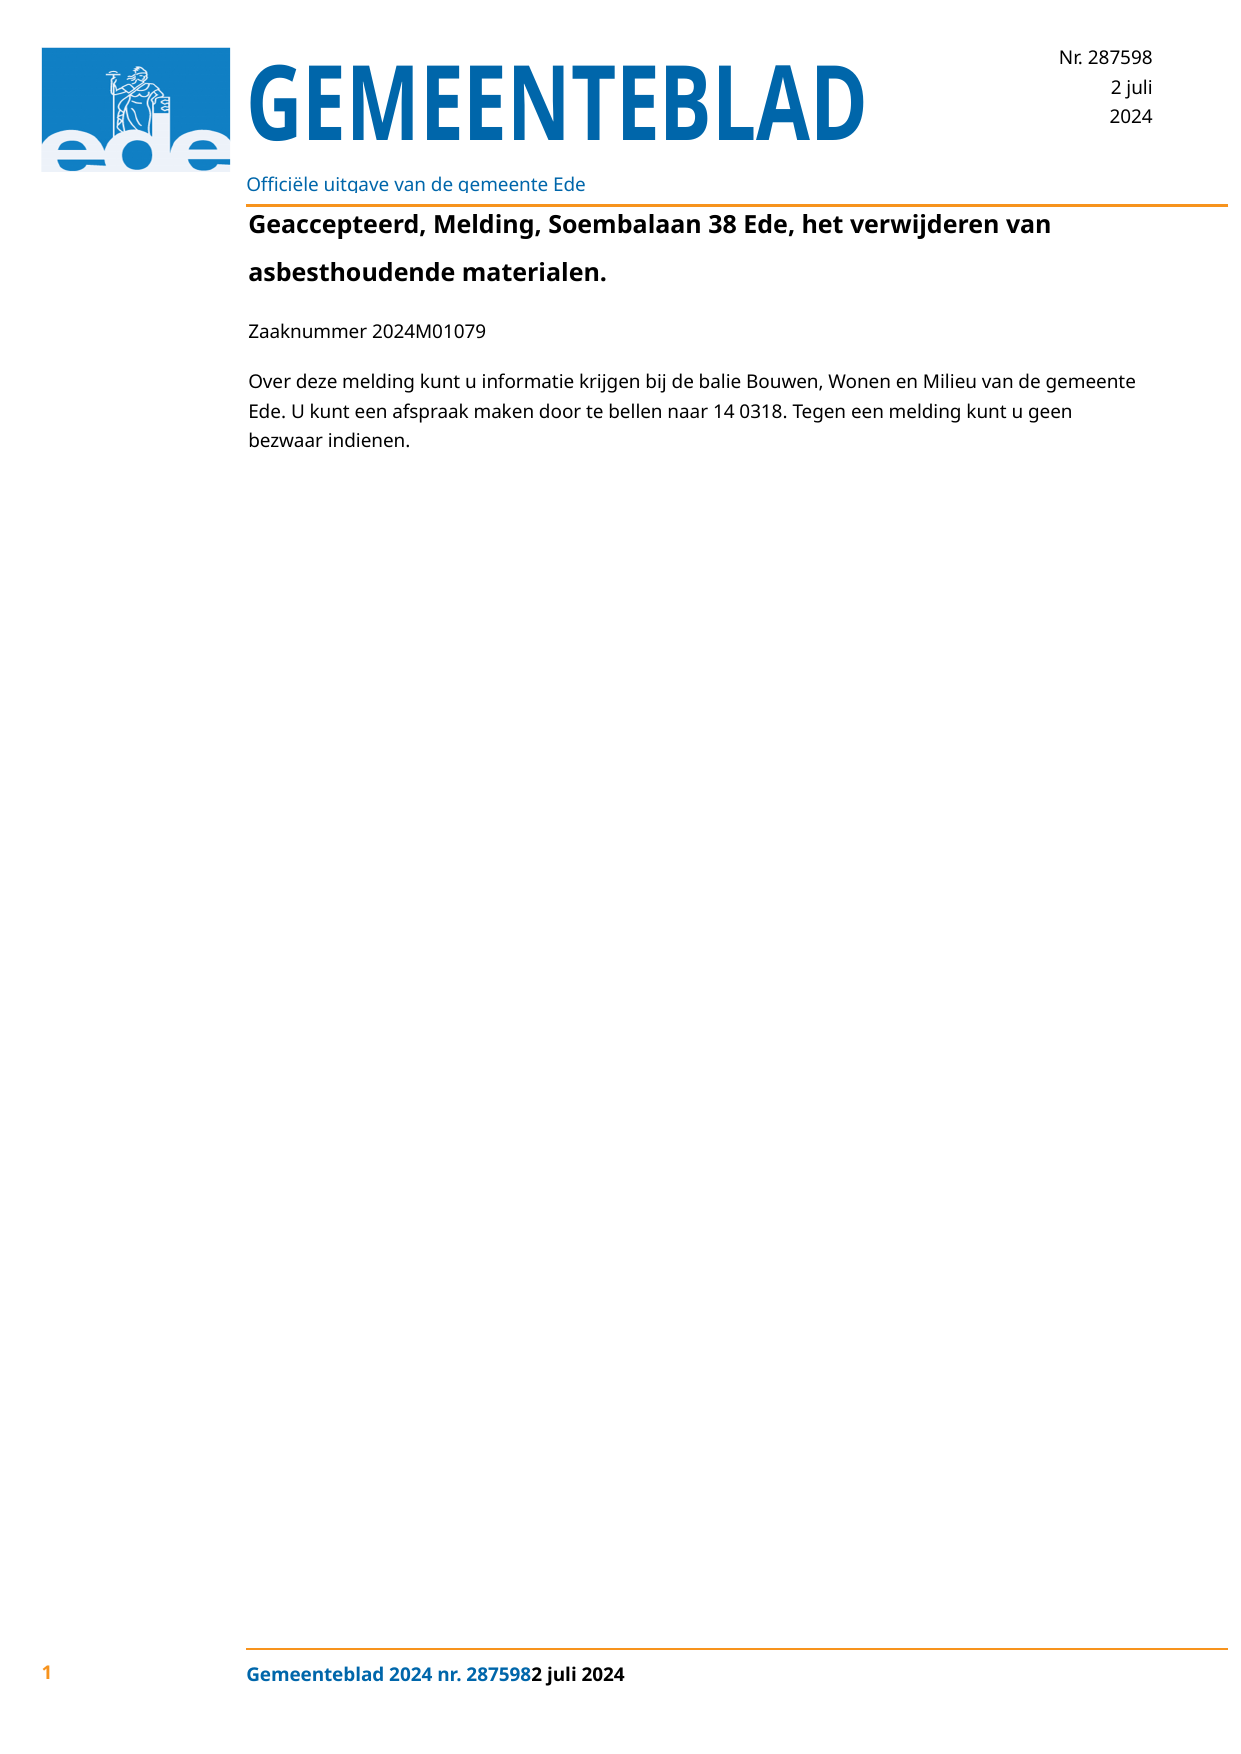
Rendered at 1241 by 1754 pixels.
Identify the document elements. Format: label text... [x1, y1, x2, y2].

text Geaccepteerd, Melding, Soembalaan 38 Ede, het verwijderen van asbesthoudende materialen. [248, 207, 1152, 288]
text Over deze melding kunt u informatie krijgen bij de balie Bouwen, Wonen en Milieu van de gemeente Ede. U kunt een afspraak maken door te bellen naar 14 0318. Tegen een melding kunt u geen bezwaar indienen. [248, 368, 1152, 453]
text Zaaknummer 2024M01079 [248, 318, 1152, 344]
picture [41, 47, 231, 172]
